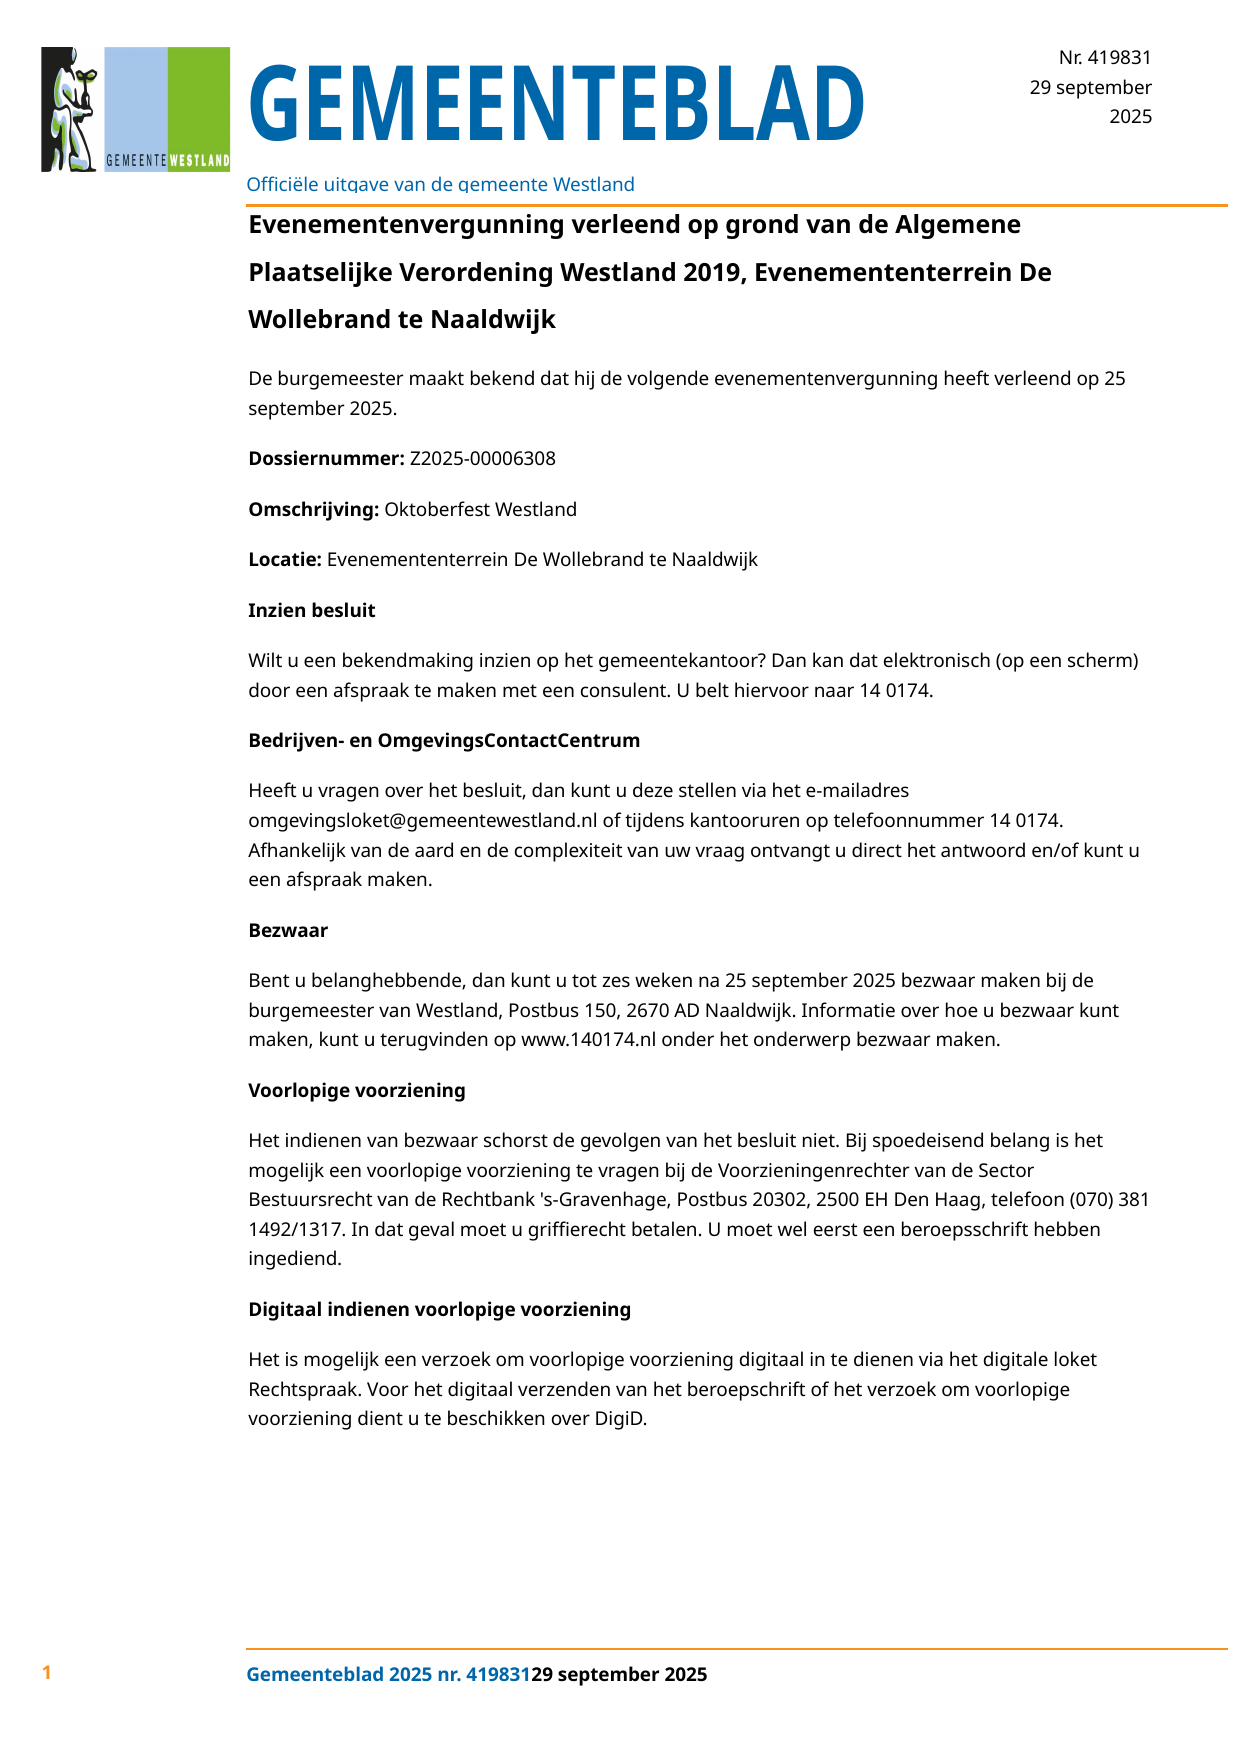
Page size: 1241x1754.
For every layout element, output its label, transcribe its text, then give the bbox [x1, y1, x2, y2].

text Digitaal indienen voorlopige voorziening [248, 1296, 1152, 1322]
text Wilt u een bekendmaking inzien op het gemeentekantoor? Dan kan dat elektronisch (op een scherm) door een afspraak te maken met een consulent. U belt hiervoor naar 14 0174. [248, 647, 1152, 702]
text Heeft u vragen over het besluit, dan kunt u deze stellen via het e-mailadres omgevingsloket@gemeentewestland.nl of tijdens kantooruren op telefoonnummer 14 0174. Afhankelijk van de aard en de complexiteit van uw vraag ontvangt u direct het antwoord en/of kunt u een afspraak maken. [248, 778, 1152, 892]
text Dossiernummer: Z2025-00006308 [248, 446, 1152, 471]
text Het indienen van bezwaar schorst de gevolgen van het besluit niet. Bij spoedeisend belang is het mogelijk een voorlopige voorziening te vragen bij de Voorzieningenrechter van de Sector Bestuursrecht van de Rechtbank 's-Gravenhage, Postbus 20302, 2500 EH Den Haag, telefoon (070) 381 1492/1317. In dat geval moet u griffierecht betalen. U moet wel eerst een beroepsschrift hebben ingediend. [248, 1127, 1152, 1271]
text Voorlopige voorziening [248, 1077, 1152, 1102]
text Inzien besluit [248, 597, 1152, 622]
text Bedrijven- en OmgevingsContactCentrum [248, 727, 1152, 753]
text Bezwaar [248, 917, 1152, 942]
picture [41, 47, 231, 172]
text Bent u belanghebbende, dan kunt u tot zes weken na 25 september 2025 bezwaar maken bij de burgemeester van Westland, Postbus 150, 2670 AD Naaldwijk. Informatie over hoe u bezwaar kunt maken, kunt u terugvinden op www.140174.nl onder het onderwerp bezwaar maken. [248, 967, 1152, 1052]
text Evenementenvergunning verleend op grond van de Algemene Plaatselijke Verordening Westland 2019, Evenemententerrein De Wollebrand te Naaldwijk [248, 207, 1152, 336]
text Omschrijving: Oktoberfest Westland [248, 496, 1152, 522]
text Het is mogelijk een verzoek om voorlopige voorziening digitaal in te dienen via het digitale loket Rechtspraak. Voor het digitaal verzenden van het beroepschrift of het verzoek om voorlopige voorziening dient u te beschikken over DigiD. [248, 1346, 1152, 1431]
text De burgemeester maakt bekend dat hij de volgende evenementenvergunning heeft verleend op 25 september 2025. [248, 366, 1152, 421]
text Locatie: Evenemententerrein De Wollebrand te Naaldwijk [248, 546, 1152, 572]
